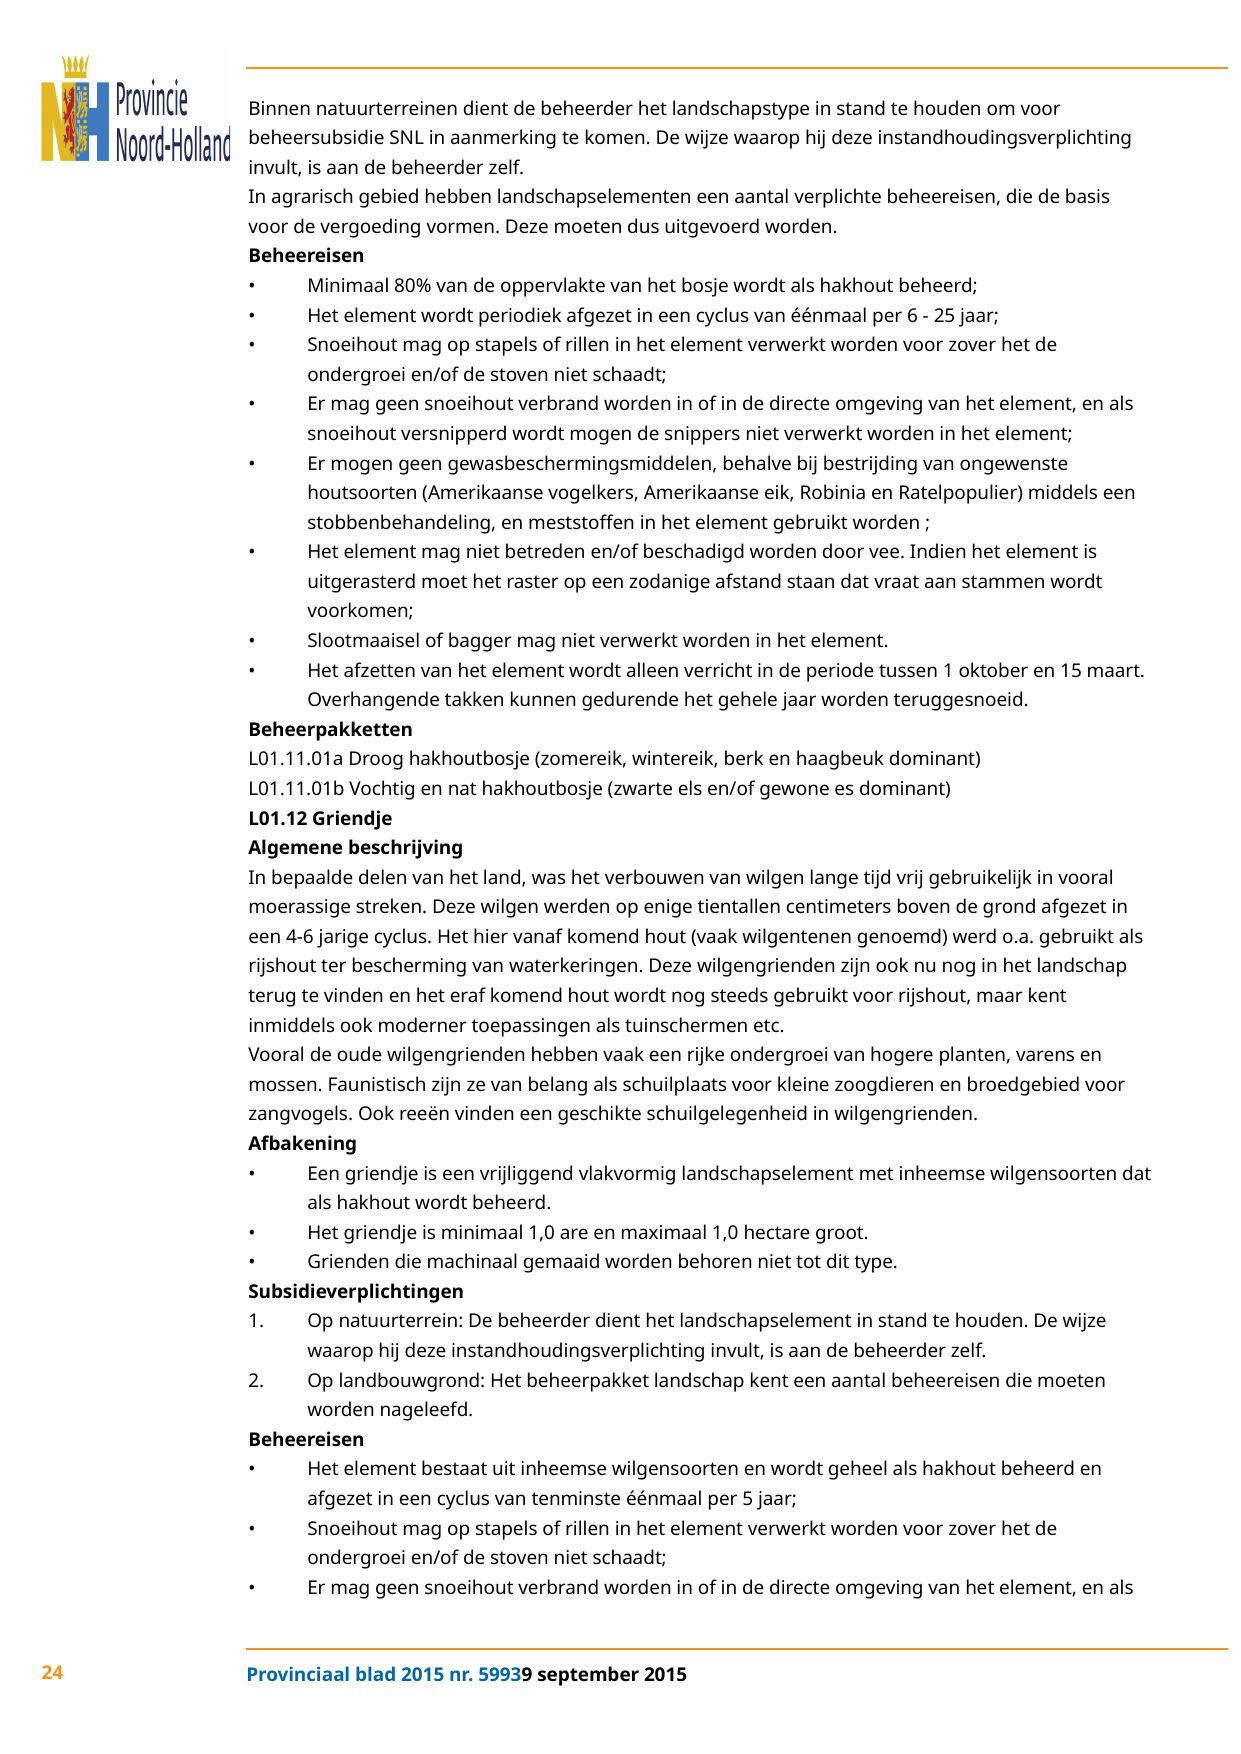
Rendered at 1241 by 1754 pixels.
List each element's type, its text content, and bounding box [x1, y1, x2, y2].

picture [41, 47, 231, 172]
list Een griendje is een vrijliggend vlakvormig landschapselement met inheemse wilgensoorten dat als hakhout wordt beheerd. [248, 1160, 1152, 1215]
list Snoeihout mag op stapels of rillen in het element verwerkt worden voor zover het de ondergroei en/of de stoven niet schaadt; [248, 1515, 1152, 1570]
list Er mogen geen gewasbeschermingsmiddelen, behalve bij bestrijding van ongewenste houtsoorten (Amerikaanse vogelkers, Amerikaanse eik, Robinia en Ratelpopulier) middels een stobbenbehandeling, en meststoffen in het element gebruikt worden ; [248, 450, 1152, 535]
list Het element wordt periodiek afgezet in een cyclus van éénmaal per 6 - 25 jaar; [248, 302, 1152, 328]
list Er mag geen snoeihout verbrand worden in of in de directe omgeving van het element, en als [248, 1574, 1152, 1600]
text Binnen natuurterreinen dient de beheerder het landschapstype in stand te houden om voor beheersubsidie SNL in aanmerking te komen. De wijze waarop hij deze instandhoudingsverplichting invult, is aan de beheerder zelf. [248, 95, 1152, 180]
text Beheerpakketten [248, 716, 1152, 742]
text Beheereisen [248, 1426, 1152, 1452]
text L01.11.01a Droog hakhoutbosje (zomereik, wintereik, berk en haagbeuk dominant) [248, 746, 1152, 771]
text Subsidieverplichtingen [248, 1278, 1152, 1304]
text In bepaalde delen van het land, was het verbouwen van wilgen lange tijd vrij gebruikelijk in vooral moerassige streken. Deze wilgen werden op enige tientallen centimeters boven de grond afgezet in een 4-6 jarige cyclus. Het hier vanaf komend hout (vaak wilgentenen genoemd) werd o.a. gebruikt als rijshout ter bescherming van waterkeringen. Deze wilgengrienden zijn ook nu nog in het landschap terug te vinden en het eraf komend hout wordt nog steeds gebruikt voor rijshout, maar kent inmiddels ook moderner toepassingen als tuinschermen etc. [248, 864, 1152, 1038]
list Grienden die machinaal gemaaid worden behoren niet tot dit type. [248, 1248, 1152, 1274]
list Het element bestaat uit inheemse wilgensoorten en wordt geheel als hakhout beheerd en afgezet in een cyclus van tenminste éénmaal per 5 jaar; [248, 1456, 1152, 1511]
list Op natuurterrein: De beheerder dient het landschapselement in stand te houden. De wijze waarop hij deze instandhoudingsverplichting invult, is aan de beheerder zelf. [248, 1308, 1152, 1363]
text Algemene beschrijving [248, 834, 1152, 860]
list Er mag geen snoeihout verbrand worden in of in de directe omgeving van het element, en als snoeihout versnipperd wordt mogen de snippers niet verwerkt worden in het element; [248, 391, 1152, 446]
text L01.11.01b Vochtig en nat hakhoutbosje (zwarte els en/of gewone es dominant) [248, 775, 1152, 801]
text L01.12 Griendje [248, 805, 1152, 831]
text Vooral de oude wilgengrienden hebben vaak een rijke ondergroei van hogere planten, varens en mossen. Faunistisch zijn ze van belang als schuilplaats voor kleine zoogdieren en broedgebied voor zangvogels. Ook reeën vinden een geschikte schuilgelegenheid in wilgengrienden. [248, 1041, 1152, 1126]
text Beheereisen [248, 243, 1152, 268]
text Afbakening [248, 1130, 1152, 1156]
list Minimaal 80% van de oppervlakte van het bosje wordt als hakhout beheerd; [248, 272, 1152, 298]
list Op landbouwgrond: Het beheerpakket landschap kent een aantal beheereisen die moeten worden nageleefd. [248, 1367, 1152, 1422]
text In agrarisch gebied hebben landschapselementen een aantal verplichte beheereisen, die de basis voor de vergoeding vormen. Deze moeten dus uitgevoerd worden. [248, 183, 1152, 239]
list Het element mag niet betreden en/of beschadigd worden door vee. Indien het element is uitgerasterd moet het raster op een zodanige afstand staan dat vraat aan stammen wordt voorkomen; [248, 538, 1152, 623]
list Slootmaaisel of bagger mag niet verwerkt worden in het element. [248, 627, 1152, 653]
list Snoeihout mag op stapels of rillen in het element verwerkt worden voor zover het de ondergroei en/of de stoven niet schaadt; [248, 331, 1152, 387]
list Het griendje is minimaal 1,0 are en maximaal 1,0 hectare groot. [248, 1219, 1152, 1245]
list Het afzetten van het element wordt alleen verricht in de periode tussen 1 oktober en 15 maart. Overhangende takken kunnen gedurende het gehele jaar worden teruggesnoeid. [248, 657, 1152, 712]
